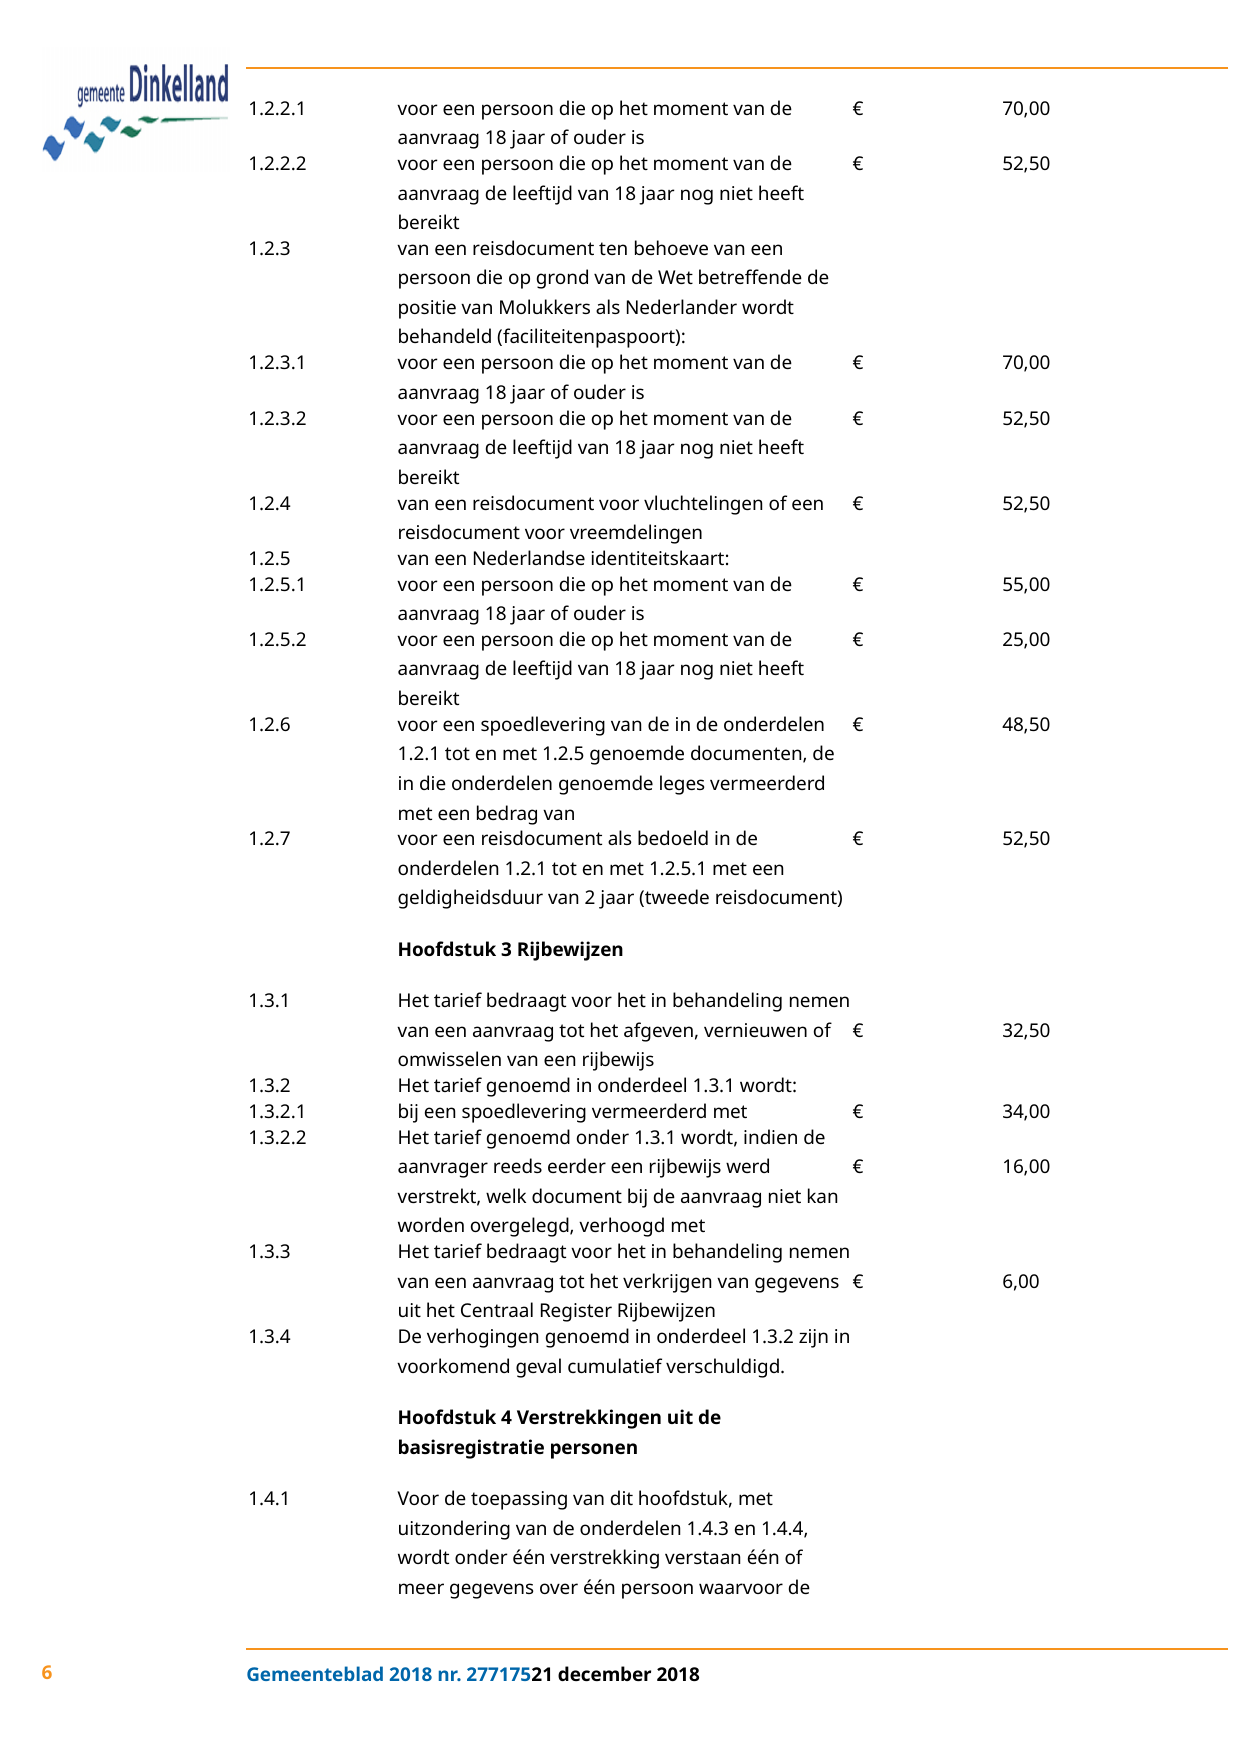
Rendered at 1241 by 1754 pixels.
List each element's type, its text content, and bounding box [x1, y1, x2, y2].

table_cell [248, 1379, 397, 1404]
table_cell € [853, 1124, 1002, 1238]
table_cell De verhogingen genoemd in onderdeel 1.3.2 zijn in voorkomend geval cumulatief verschuldigd. [398, 1323, 852, 1378]
table_cell [398, 962, 852, 987]
table_cell € [853, 988, 1002, 1072]
table_cell € [853, 571, 1002, 626]
table_cell voor een persoon die op het moment van de aanvraag de leeftijd van 18 jaar nog niet heeft bereikt [398, 626, 852, 711]
table_cell 52,50 [1002, 490, 1152, 545]
table_cell [1002, 1404, 1152, 1459]
table_cell 52,50 [1002, 825, 1152, 910]
table_cell € [853, 405, 1002, 490]
table_cell [853, 910, 1002, 936]
table_cell 1.2.7 [248, 825, 397, 910]
table_cell 1.2.2.1 [248, 95, 397, 150]
table_cell [1002, 1073, 1152, 1098]
table_cell [248, 910, 397, 936]
table_cell Voor de toepassing van dit hoofdstuk, met uitzondering van de onderdelen 1.4.3 en 1.4.4, wordt onder één verstrekking verstaan één of meer gegevens over één persoon waarvoor de [398, 1485, 852, 1600]
table_cell Hoofdstuk 3 Rijbewijzen [398, 936, 852, 962]
table_cell [248, 936, 397, 962]
table_cell [853, 545, 1002, 571]
table_cell voor een reisdocument als bedoeld in de onderdelen 1.2.1 tot en met 1.2.5.1 met een geldigheidsduur van 2 jaar (tweede reisdocument) [398, 825, 852, 910]
table_cell 55,00 [1002, 571, 1152, 626]
table_cell voor een spoedlevering van de in de onderdelen 1.2.1 tot en met 1.2.5 genoemde documenten, de in die onderdelen genoemde leges vermeerderd met een bedrag van [398, 711, 852, 825]
table_cell 1.2.3 [248, 235, 397, 349]
table_cell [398, 910, 852, 936]
table_cell 52,50 [1002, 405, 1152, 490]
table_cell 1.2.5.2 [248, 626, 397, 711]
table_cell 1.3.3 [248, 1238, 397, 1323]
table_cell [853, 1460, 1002, 1485]
table_cell 16,00 [1002, 1124, 1152, 1238]
table_cell [1002, 910, 1152, 936]
table_cell 34,00 [1002, 1098, 1152, 1124]
table_cell [1002, 962, 1152, 987]
table_cell 25,00 [1002, 626, 1152, 711]
table_cell [853, 1379, 1002, 1404]
table_cell [1002, 936, 1152, 962]
table_cell [1002, 235, 1152, 349]
table_cell 1.4.1 [248, 1485, 397, 1600]
table_cell Het tarief bedraagt voor het in behandeling nemen van een aanvraag tot het afgeven, vernieuwen of omwisselen van een rijbewijs [398, 988, 852, 1072]
table_cell 1.3.4 [248, 1323, 397, 1378]
table_cell Het tarief bedraagt voor het in behandeling nemen van een aanvraag tot het verkrijgen van gegevens uit het Centraal Register Rijbewijzen [398, 1238, 852, 1323]
table_cell € [853, 350, 1002, 405]
table_cell 1.2.5.1 [248, 571, 397, 626]
table_cell 1.2.4 [248, 490, 397, 545]
table_cell [248, 1404, 397, 1459]
table_cell [853, 1404, 1002, 1459]
table_cell 1.2.3.2 [248, 405, 397, 490]
table_cell 70,00 [1002, 95, 1152, 150]
table_cell van een Nederlandse identiteitskaart: [398, 545, 852, 571]
table_cell 48,50 [1002, 711, 1152, 825]
table_cell 1.2.6 [248, 711, 397, 825]
table_cell € [853, 1098, 1002, 1124]
table_cell [1002, 1323, 1152, 1378]
table_cell [248, 1460, 397, 1485]
table_cell [853, 235, 1002, 349]
table_cell 1.2.3.1 [248, 350, 397, 405]
table_cell € [853, 95, 1002, 150]
table_cell 1.2.2.2 [248, 150, 397, 235]
table_cell van een reisdocument voor vluchtelingen of een reisdocument voor vreemdelingen [398, 490, 852, 545]
table_cell Het tarief genoemd onder 1.3.1 wordt, indien de aanvrager reeds eerder een rijbewijs werd verstrekt, welk document bij de aanvraag niet kan worden overgelegd, verhoogd met [398, 1124, 852, 1238]
table_cell 70,00 [1002, 350, 1152, 405]
table_cell € [853, 150, 1002, 235]
table_cell [853, 962, 1002, 987]
table_cell 1.3.2.2 [248, 1124, 397, 1238]
table_cell [1002, 1379, 1152, 1404]
table_cell € [853, 626, 1002, 711]
table_cell € [853, 825, 1002, 910]
table_cell [1002, 545, 1152, 571]
table_cell 1.2.5 [248, 545, 397, 571]
table_cell 6,00 [1002, 1238, 1152, 1323]
table_cell [1002, 1460, 1152, 1485]
table_cell [1002, 1485, 1152, 1600]
table_cell [853, 1073, 1002, 1098]
table_cell 1.3.1 [248, 988, 397, 1072]
table_cell 52,50 [1002, 150, 1152, 235]
table_cell [398, 1460, 852, 1485]
table_cell [248, 962, 397, 987]
table_cell € [853, 711, 1002, 825]
table_cell 32,50 [1002, 988, 1152, 1072]
table_cell 1.3.2.1 [248, 1098, 397, 1124]
table_cell voor een persoon die op het moment van de aanvraag de leeftijd van 18 jaar nog niet heeft bereikt [398, 150, 852, 235]
table_cell voor een persoon die op het moment van de aanvraag 18 jaar of ouder is [398, 95, 852, 150]
table_cell Het tarief genoemd in onderdeel 1.3.1 wordt: [398, 1073, 852, 1098]
table_cell € [853, 1238, 1002, 1323]
table_cell Hoofdstuk 4 Verstrekkingen uit de basisregistratie personen [398, 1404, 852, 1459]
table_cell [853, 936, 1002, 962]
table_cell [853, 1485, 1002, 1600]
table_cell € [853, 490, 1002, 545]
table_cell voor een persoon die op het moment van de aanvraag 18 jaar of ouder is [398, 571, 852, 626]
table_cell voor een persoon die op het moment van de aanvraag de leeftijd van 18 jaar nog niet heeft bereikt [398, 405, 852, 490]
table_cell bij een spoedlevering vermeerderd met [398, 1098, 852, 1124]
table_cell van een reisdocument ten behoeve van een persoon die op grond van de Wet betreffende de positie van Molukkers als Nederlander wordt behandeld (faciliteitenpaspoort): [398, 235, 852, 349]
table_cell 1.3.2 [248, 1073, 397, 1098]
table_cell voor een persoon die op het moment van de aanvraag 18 jaar of ouder is [398, 350, 852, 405]
picture [41, 47, 231, 172]
table_cell [398, 1379, 852, 1404]
table_cell [853, 1323, 1002, 1378]
